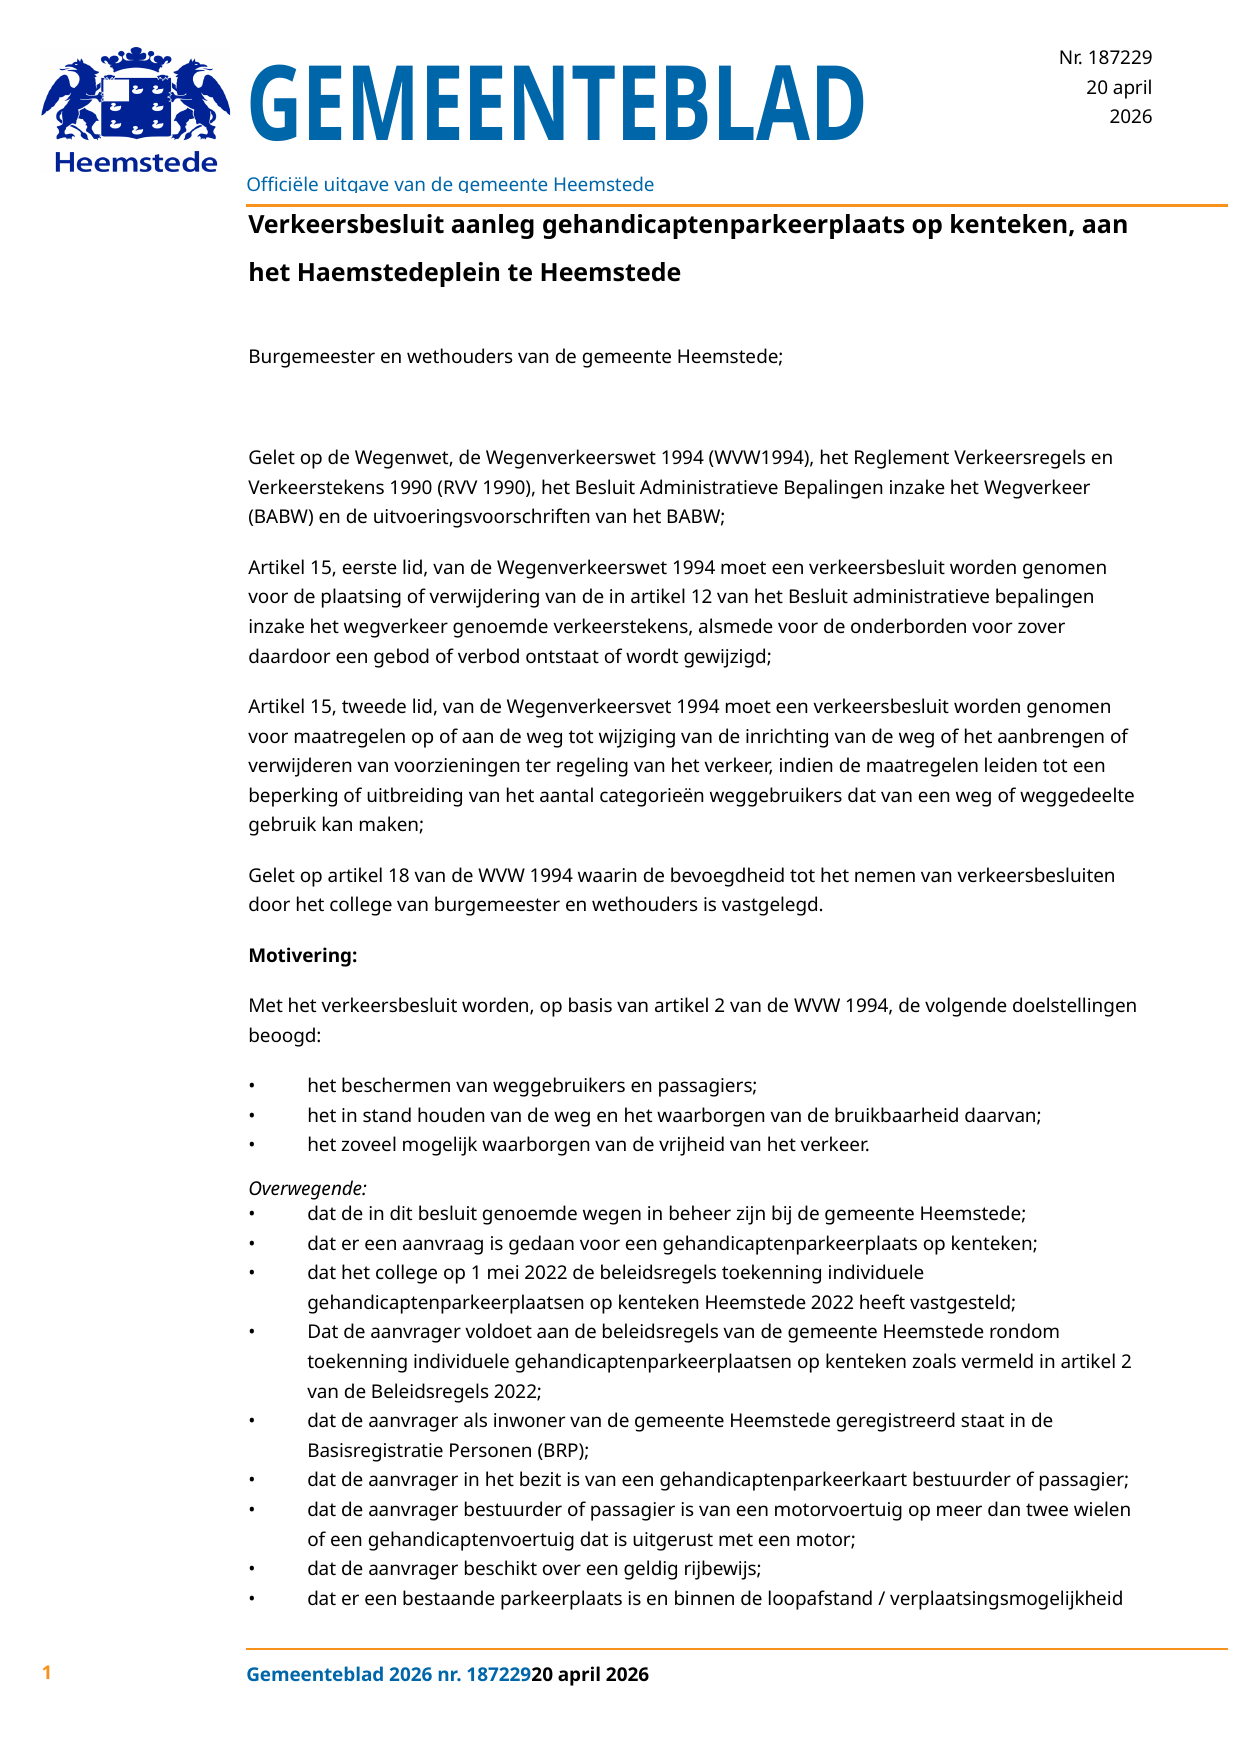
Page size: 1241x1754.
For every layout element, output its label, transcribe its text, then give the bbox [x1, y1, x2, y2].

text Burgemeester en wethouders van de gemeente Heemstede; [248, 344, 1152, 369]
list dat het college op 1 mei 2022 de beleidsregels toekenning individuele gehandicaptenparkeerplaatsen op kenteken Heemstede 2022 heeft vastgesteld; [248, 1259, 1152, 1315]
list dat de aanvrager in het bezit is van een gehandicaptenparkeerkaart bestuurder of passagier; [248, 1467, 1152, 1492]
text Met het verkeersbesluit worden, op basis van artikel 2 van de WVW 1994, de volgende doelstellingen beoogd: [248, 992, 1152, 1048]
text Overwegende: [248, 1175, 1152, 1200]
text Gelet op artikel 18 van de WVW 1994 waarin de bevoegdheid tot het nemen van verkeersbesluiten door het college van burgemeester en wethouders is vastgelegd. [248, 862, 1152, 917]
text Motivering: [248, 942, 1152, 968]
picture [41, 47, 231, 172]
list dat de aanvrager beschikt over een geldig rijbewijs; [248, 1555, 1152, 1581]
text Verkeersbesluit aanleg gehandicaptenparkeerplaats op kenteken, aan het Haemstedeplein te Heemstede [248, 207, 1152, 288]
text Artikel 15, eerste lid, van de Wegenverkeerswet 1994 moet een verkeersbesluit worden genomen voor de plaatsing of verwijdering van de in artikel 12 van het Besluit administratieve bepalingen inzake het wegverkeer genoemde verkeerstekens, alsmede voor de onderborden voor zover daardoor een gebod of verbod ontstaat of wordt gewijzigd; [248, 554, 1152, 668]
list het beschermen van weggebruikers en passagiers; [248, 1072, 1152, 1098]
list dat er een aanvraag is gedaan voor een gehandicaptenparkeerplaats op kenteken; [248, 1230, 1152, 1256]
list Dat de aanvrager voldoet aan de beleidsregels van de gemeente Heemstede rondom toekenning individuele gehandicaptenparkeerplaatsen op kenteken zoals vermeld in artikel 2 van de Beleidsregels 2022; [248, 1319, 1152, 1404]
text Artikel 15, tweede lid, van de Wegenverkeersvet 1994 moet een verkeersbesluit worden genomen voor maatregelen op of aan de weg tot wijziging van de inrichting van de weg of het aanbrengen of verwijderen van voorzieningen ter regeling van het verkeer, indien de maatregelen leiden tot een beperking of uitbreiding van het aantal categorieën weggebruikers dat van een weg of weggedeelte gebruik kan maken; [248, 693, 1152, 837]
list dat de aanvrager bestuurder of passagier is van een motorvoertuig op meer dan twee wielen of een gehandicaptenvoertuig dat is uitgerust met een motor; [248, 1496, 1152, 1552]
list het in stand houden van de weg en het waarborgen van de bruikbaarheid daarvan; [248, 1102, 1152, 1128]
list dat er een bestaande parkeerplaats is en binnen de loopafstand / verplaatsingsmogelijkheid [248, 1585, 1152, 1611]
text Gelet op de Wegenwet, de Wegenverkeerswet 1994 (WVW1994), het Reglement Verkeersregels en Verkeerstekens 1990 (RVV 1990), het Besluit Administratieve Bepalingen inzake het Wegverkeer (BABW) en de uitvoeringsvoorschriften van het BABW; [248, 444, 1152, 529]
list dat de in dit besluit genoemde wegen in beheer zijn bij de gemeente Heemstede; [248, 1200, 1152, 1226]
list dat de aanvrager als inwoner van de gemeente Heemstede geregistreerd staat in de Basisregistratie Personen (BRP); [248, 1407, 1152, 1463]
list het zoveel mogelijk waarborgen van de vrijheid van het verkeer. [248, 1132, 1152, 1157]
